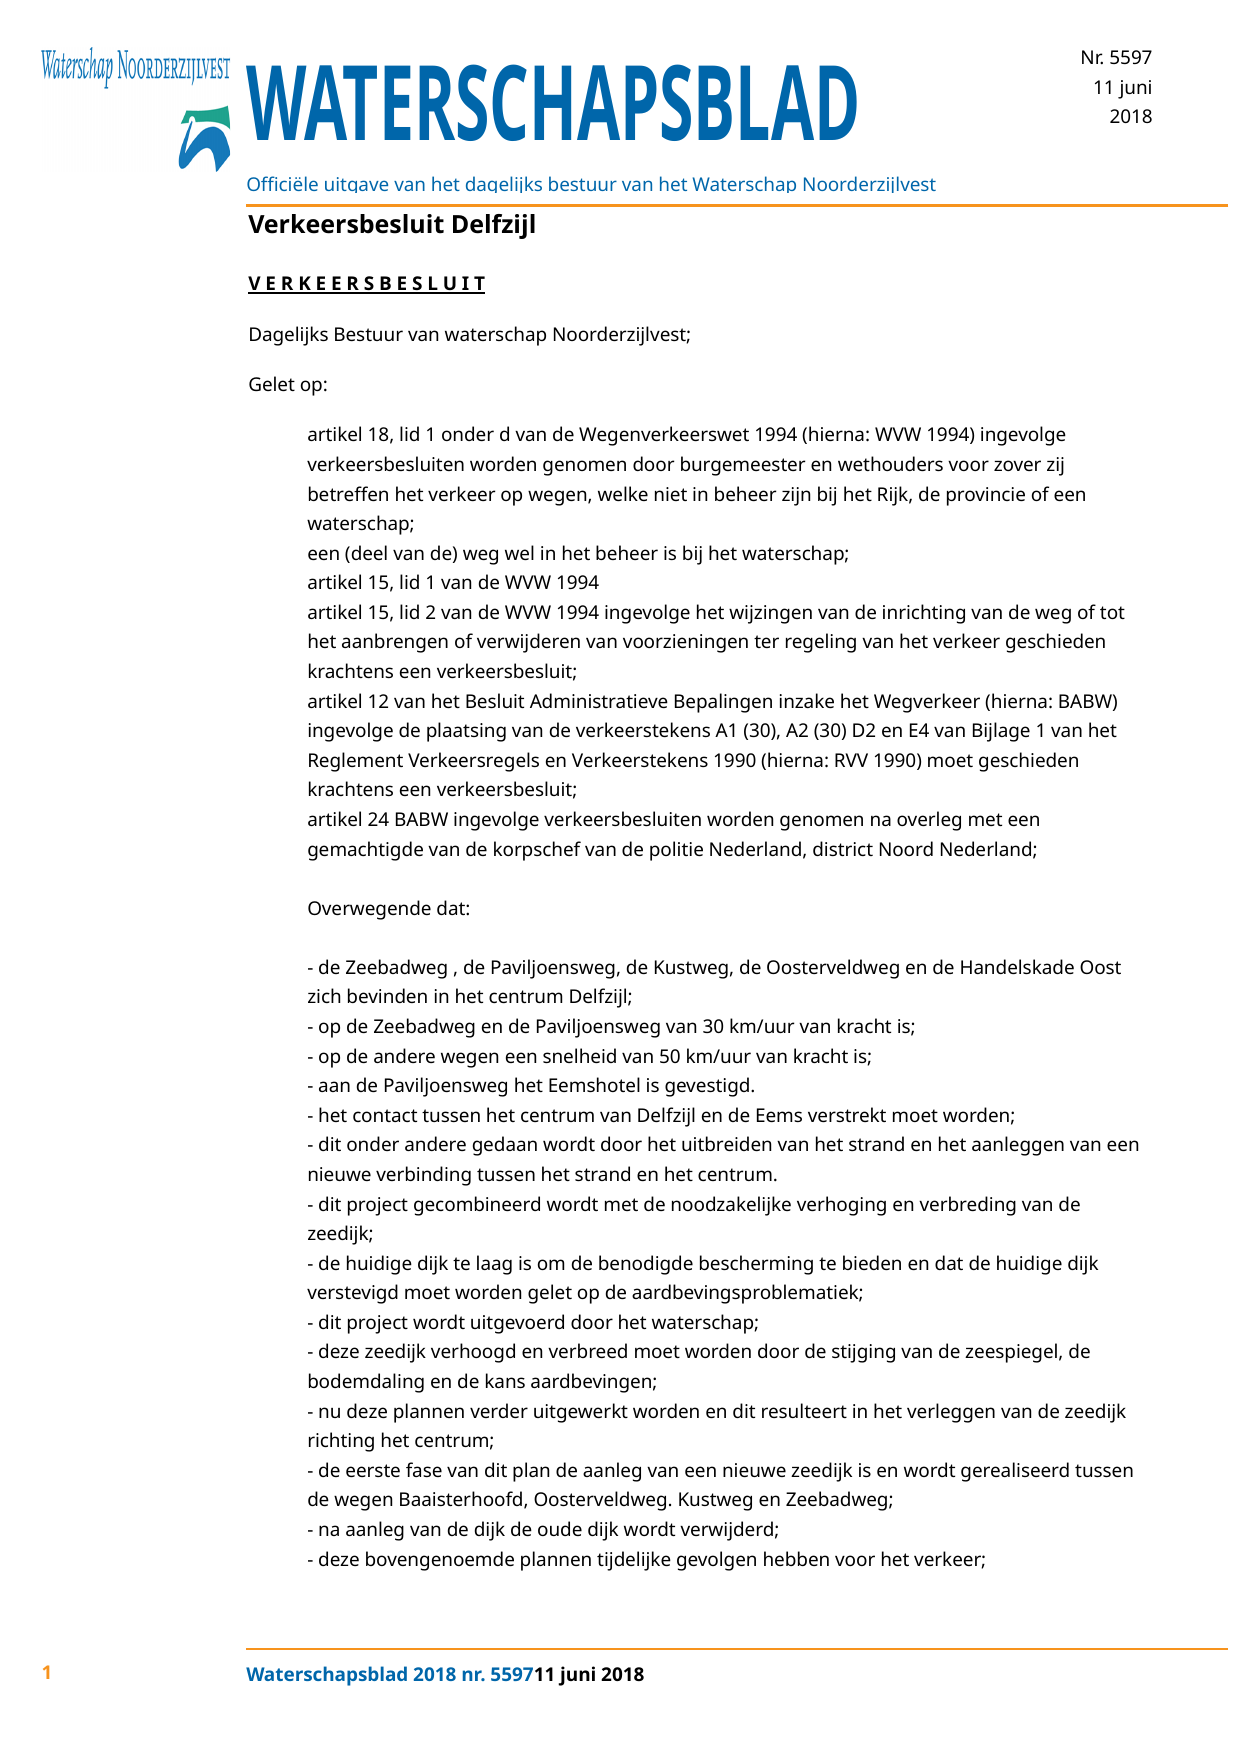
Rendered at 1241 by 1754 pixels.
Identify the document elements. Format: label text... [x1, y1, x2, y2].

list artikel 15, lid 2 van de WVW 1994 ingevolge het wijzingen van de inrichting van de weg of tot het aanbrengen of verwijderen van voorzieningen ter regeling van het verkeer geschieden krachtens een verkeersbesluit; [248, 599, 1152, 684]
text Verkeersbesluit Delfzijl [248, 207, 1152, 241]
list - de huidige dijk te laag is om de benodigde bescherming te bieden en dat de huidige dijk verstevigd moet worden gelet op de aardbevingsproblematiek; [248, 1250, 1152, 1305]
list artikel 24 BABW ingevolge verkeersbesluiten worden genomen na overleg met een gemachtigde van de korpschef van de politie Nederland, district Noord Nederland; [248, 806, 1152, 861]
list - dit onder andere gedaan wordt door het uitbreiden van het strand en het aanleggen van een nieuwe verbinding tussen het strand en het centrum. [248, 1132, 1152, 1187]
list - dit project wordt uitgevoerd door het waterschap; [248, 1309, 1152, 1335]
list - aan de Paviljoensweg het Eemshotel is gevestigd. [248, 1072, 1152, 1098]
picture [41, 47, 231, 172]
text V E R K E E R S B E S L U I T [248, 270, 1152, 296]
list - nu deze plannen verder uitgewerkt worden en dit resulteert in het verleggen van de zeedijk richting het centrum; [248, 1398, 1152, 1453]
list Overwegende dat: [248, 895, 1152, 921]
list - dit project gecombineerd wordt met de noodzakelijke verhoging en verbreding van de zeedijk; [248, 1191, 1152, 1246]
list - het contact tussen het centrum van Delfzijl en de Eems verstrekt moet worden; [248, 1102, 1152, 1128]
list - op de andere wegen een snelheid van 50 km/uur van kracht is; [248, 1043, 1152, 1068]
text Gelet op: [248, 371, 1152, 397]
list - deze bovengenoemde plannen tijdelijke gevolgen hebben voor het verkeer; [248, 1546, 1152, 1571]
list - de Zeebadweg , de Paviljoensweg, de Kustweg, de Oosterveldweg en de Handelskade Oost zich bevinden in het centrum Delfzijl; [248, 954, 1152, 1009]
list artikel 12 van het Besluit Administratieve Bepalingen inzake het Wegverkeer (hierna: BABW) ingevolge de plaatsing van de verkeerstekens A1 (30), A2 (30) D2 en E4 van Bijlage 1 van het Reglement Verkeersregels en Verkeerstekens 1990 (hierna: RVV 1990) moet geschieden krachtens een verkeersbesluit; [248, 688, 1152, 802]
list - na aanleg van de dijk de oude dijk wordt verwijderd; [248, 1516, 1152, 1542]
list - deze zeedijk verhoogd en verbreed moet worden door de stijging van de zeespiegel, de bodemdaling en de kans aardbevingen; [248, 1339, 1152, 1394]
text Dagelijks Bestuur van waterschap Noorderzijlvest; [248, 321, 1152, 346]
list een (deel van de) weg wel in het beheer is bij het waterschap; [248, 540, 1152, 566]
list - de eerste fase van dit plan de aanleg van een nieuwe zeedijk is en wordt gerealiseerd tussen de wegen Baaisterhoofd, Oosterveldweg. Kustweg en Zeebadweg; [248, 1457, 1152, 1512]
list artikel 15, lid 1 van de WVW 1994 [248, 569, 1152, 595]
list artikel 18, lid 1 onder d van de Wegenverkeerswet 1994 (hierna: WVW 1994) ingevolge verkeersbesluiten worden genomen door burgemeester en wethouders voor zover zij betreffen het verkeer op wegen, welke niet in beheer zijn bij het Rijk, de provincie of een waterschap; [248, 422, 1152, 536]
list - op de Zeebadweg en de Paviljoensweg van 30 km/uur van kracht is; [248, 1013, 1152, 1039]
